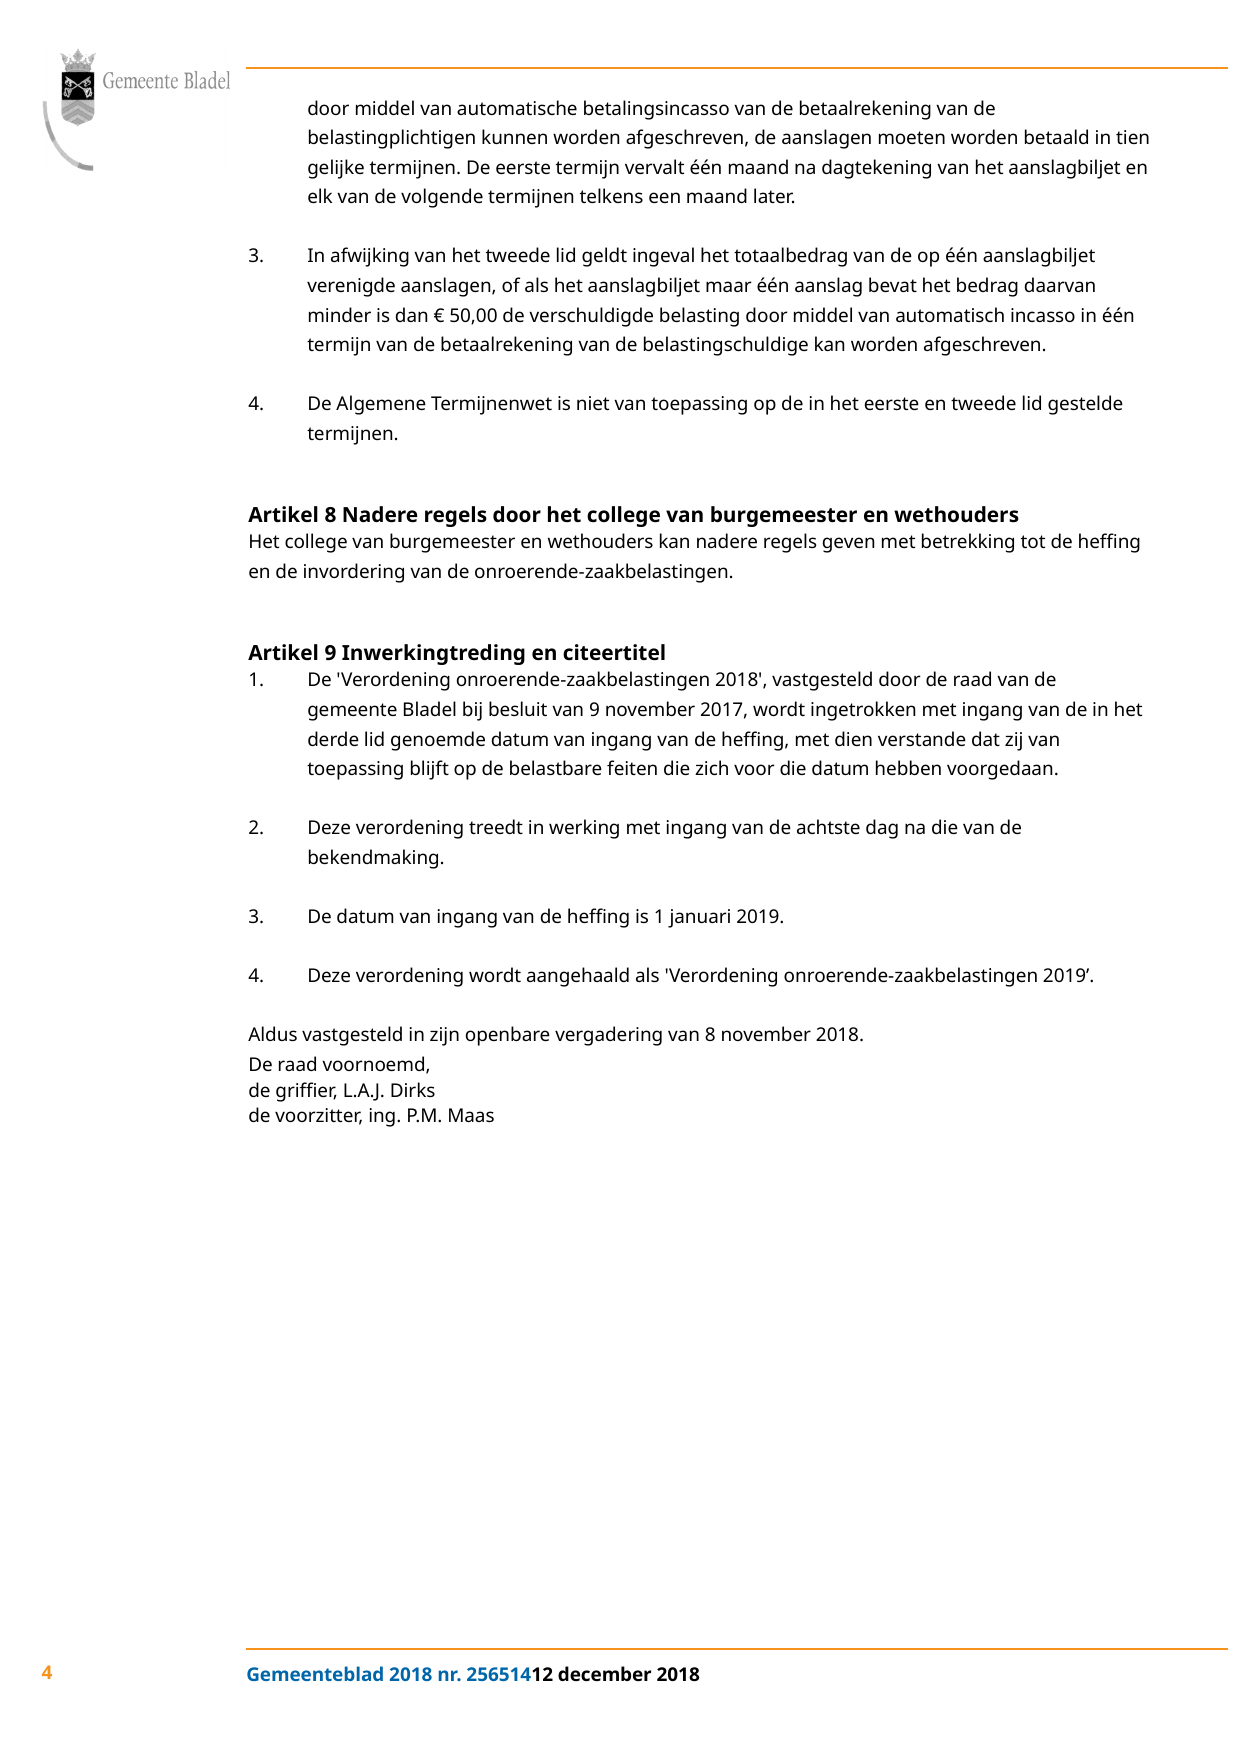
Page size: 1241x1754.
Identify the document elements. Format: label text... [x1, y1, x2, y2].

list De Algemene Termijnenwet is niet van toepassing op de in het eerste en tweede lid gestelde termijnen. [248, 391, 1152, 446]
list De datum van ingang van de heffing is 1 januari 2019. [248, 903, 1152, 929]
text Artikel 9 Inwerkingtreding en citeertitel [248, 638, 1152, 667]
list De 'Verordening onroerende-zaakbelastingen 2018', vastgesteld door de raad van de gemeente Bladel bij besluit van 9 november 2017, wordt ingetrokken met ingang van de in het derde lid genoemde datum van ingang van de heffing, met dien verstande dat zij van toepassing blijft op de belastbare feiten die zich voor die datum hebben voorgedaan. [248, 667, 1152, 781]
list In afwijking van het tweede lid geldt ingeval het totaalbedrag van de op één aanslagbiljet verenigde aanslagen, of als het aanslagbiljet maar één aanslag bevat het bedrag daarvan minder is dan € 50,00 de verschuldigde belasting door middel van automatisch incasso in één termijn van de betaalrekening van de belastingschuldige kan worden afgeschreven. [248, 243, 1152, 357]
text Artikel 8 Nadere regels door het college van burgemeester en wethouders [248, 500, 1152, 529]
text De raad voornoemd, [248, 1051, 1152, 1077]
text Aldus vastgesteld in zijn openbare vergadering van 8 november 2018. [248, 1022, 1152, 1047]
picture [41, 47, 231, 172]
text de voorzitter, ing. P.M. Maas [248, 1103, 1152, 1128]
list Deze verordening wordt aangehaald als 'Verordening onroerende-zaakbelastingen 2019’. [248, 962, 1152, 988]
text Het college van burgemeester en wethouders kan nadere regels geven met betrekking tot de heffing en de invordering van de onroerende-zaakbelastingen. [248, 529, 1152, 584]
list door middel van automatische betalingsincasso van de betaalrekening van de belastingplichtigen kunnen worden afgeschreven, de aanslagen moeten worden betaald in tien gelijke termijnen. De eerste termijn vervalt één maand na dagtekening van het aanslagbiljet en elk van de volgende termijnen telkens een maand later. [248, 95, 1152, 209]
text de griffier, L.A.J. Dirks [248, 1077, 1152, 1103]
list Deze verordening treedt in werking met ingang van de achtste dag na die van de bekendmaking. [248, 814, 1152, 870]
